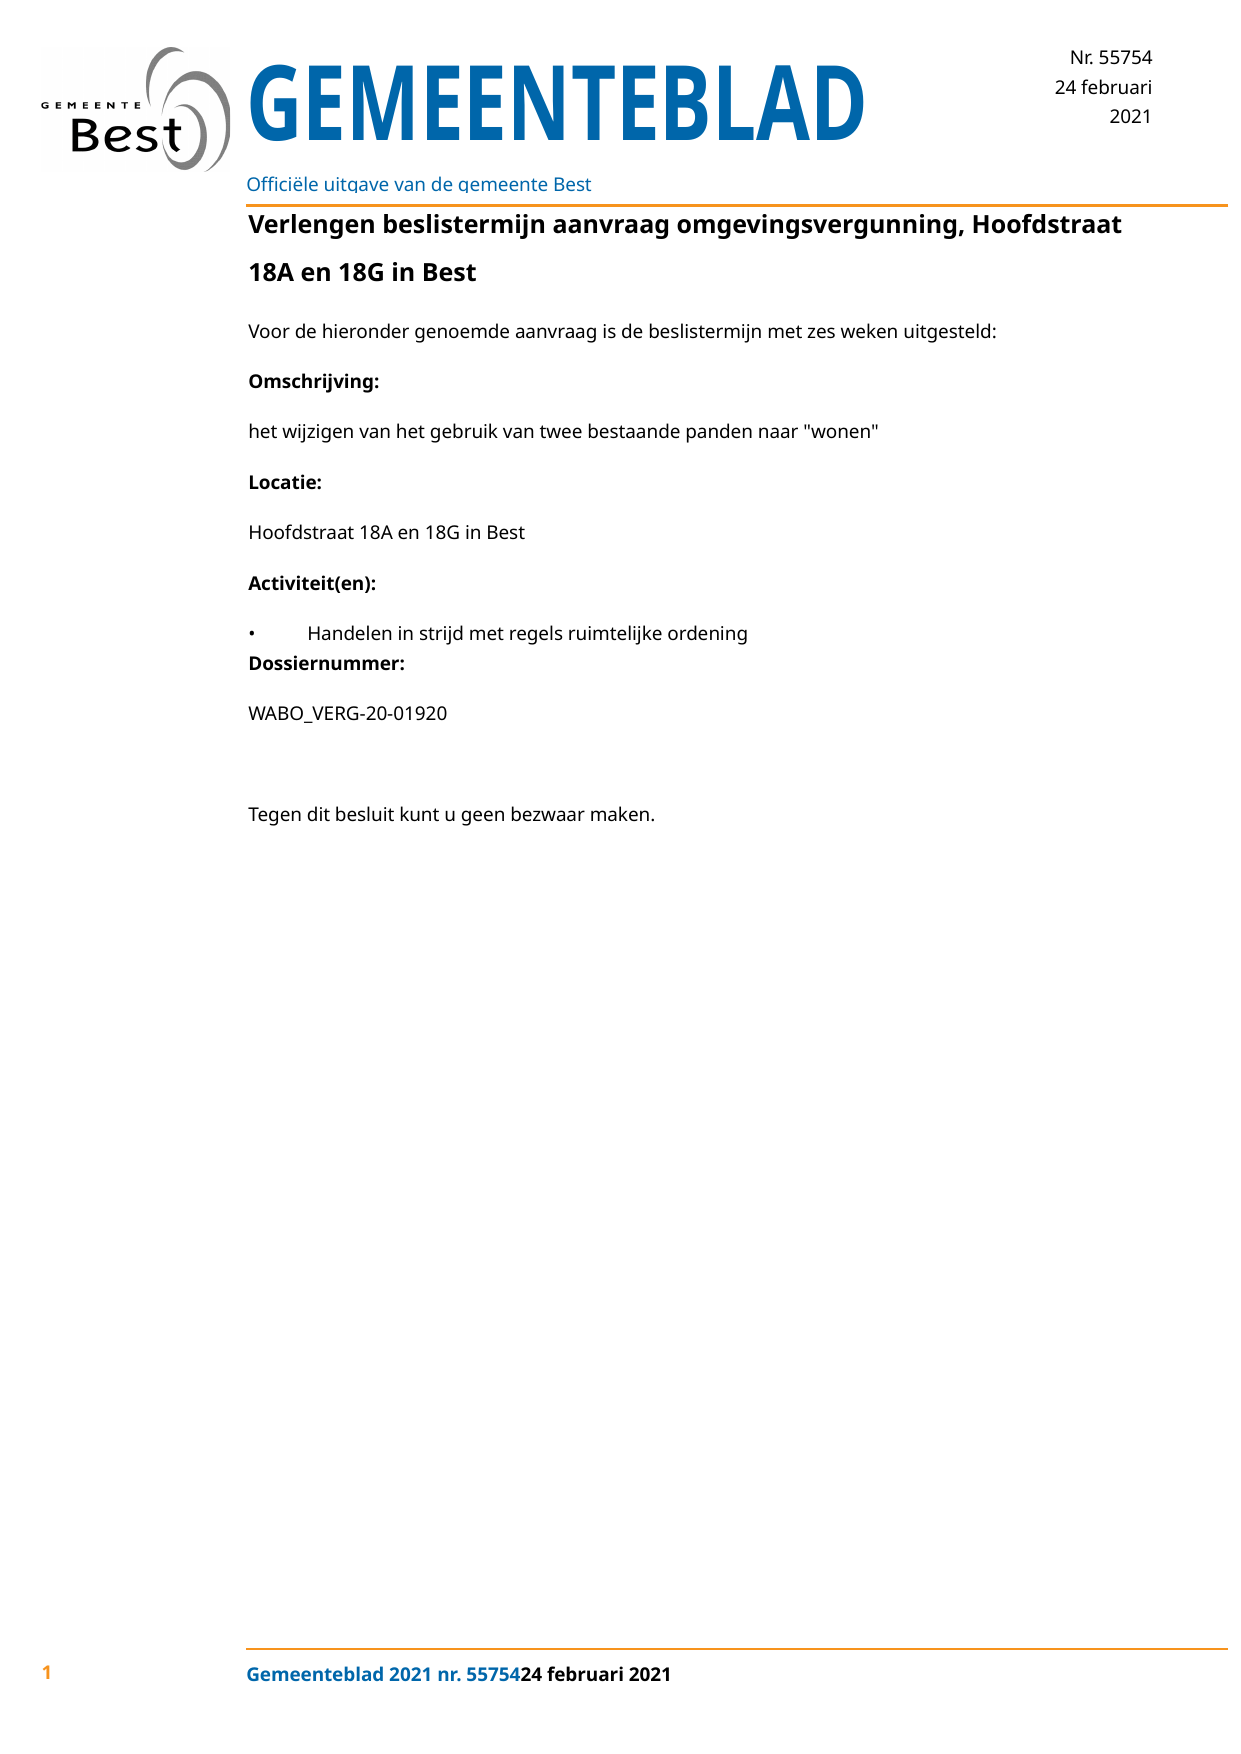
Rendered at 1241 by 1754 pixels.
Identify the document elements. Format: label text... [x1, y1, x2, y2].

text WABO_VERG-20-01920 [248, 700, 1152, 726]
text Activiteit(en): [248, 570, 1152, 596]
text Hoofdstraat 18A en 18G in Best [248, 519, 1152, 545]
text Tegen dit besluit kunt u geen bezwaar maken. [248, 801, 1152, 827]
text het wijzigen van het gebruik van twee bestaande panden naar "wonen" [248, 419, 1152, 444]
list Handelen in strijd met regels ruimtelijke ordening [248, 620, 1152, 646]
text Voor de hieronder genoemde aanvraag is de beslistermijn met zes weken uitgesteld: [248, 318, 1152, 344]
text Dossiernummer: [248, 650, 1152, 676]
text Locatie: [248, 469, 1152, 495]
picture [41, 47, 231, 172]
text Omschrijving: [248, 368, 1152, 394]
text Verlengen beslistermijn aanvraag omgevingsvergunning, Hoofdstraat 18A en 18G in Best [248, 207, 1152, 288]
